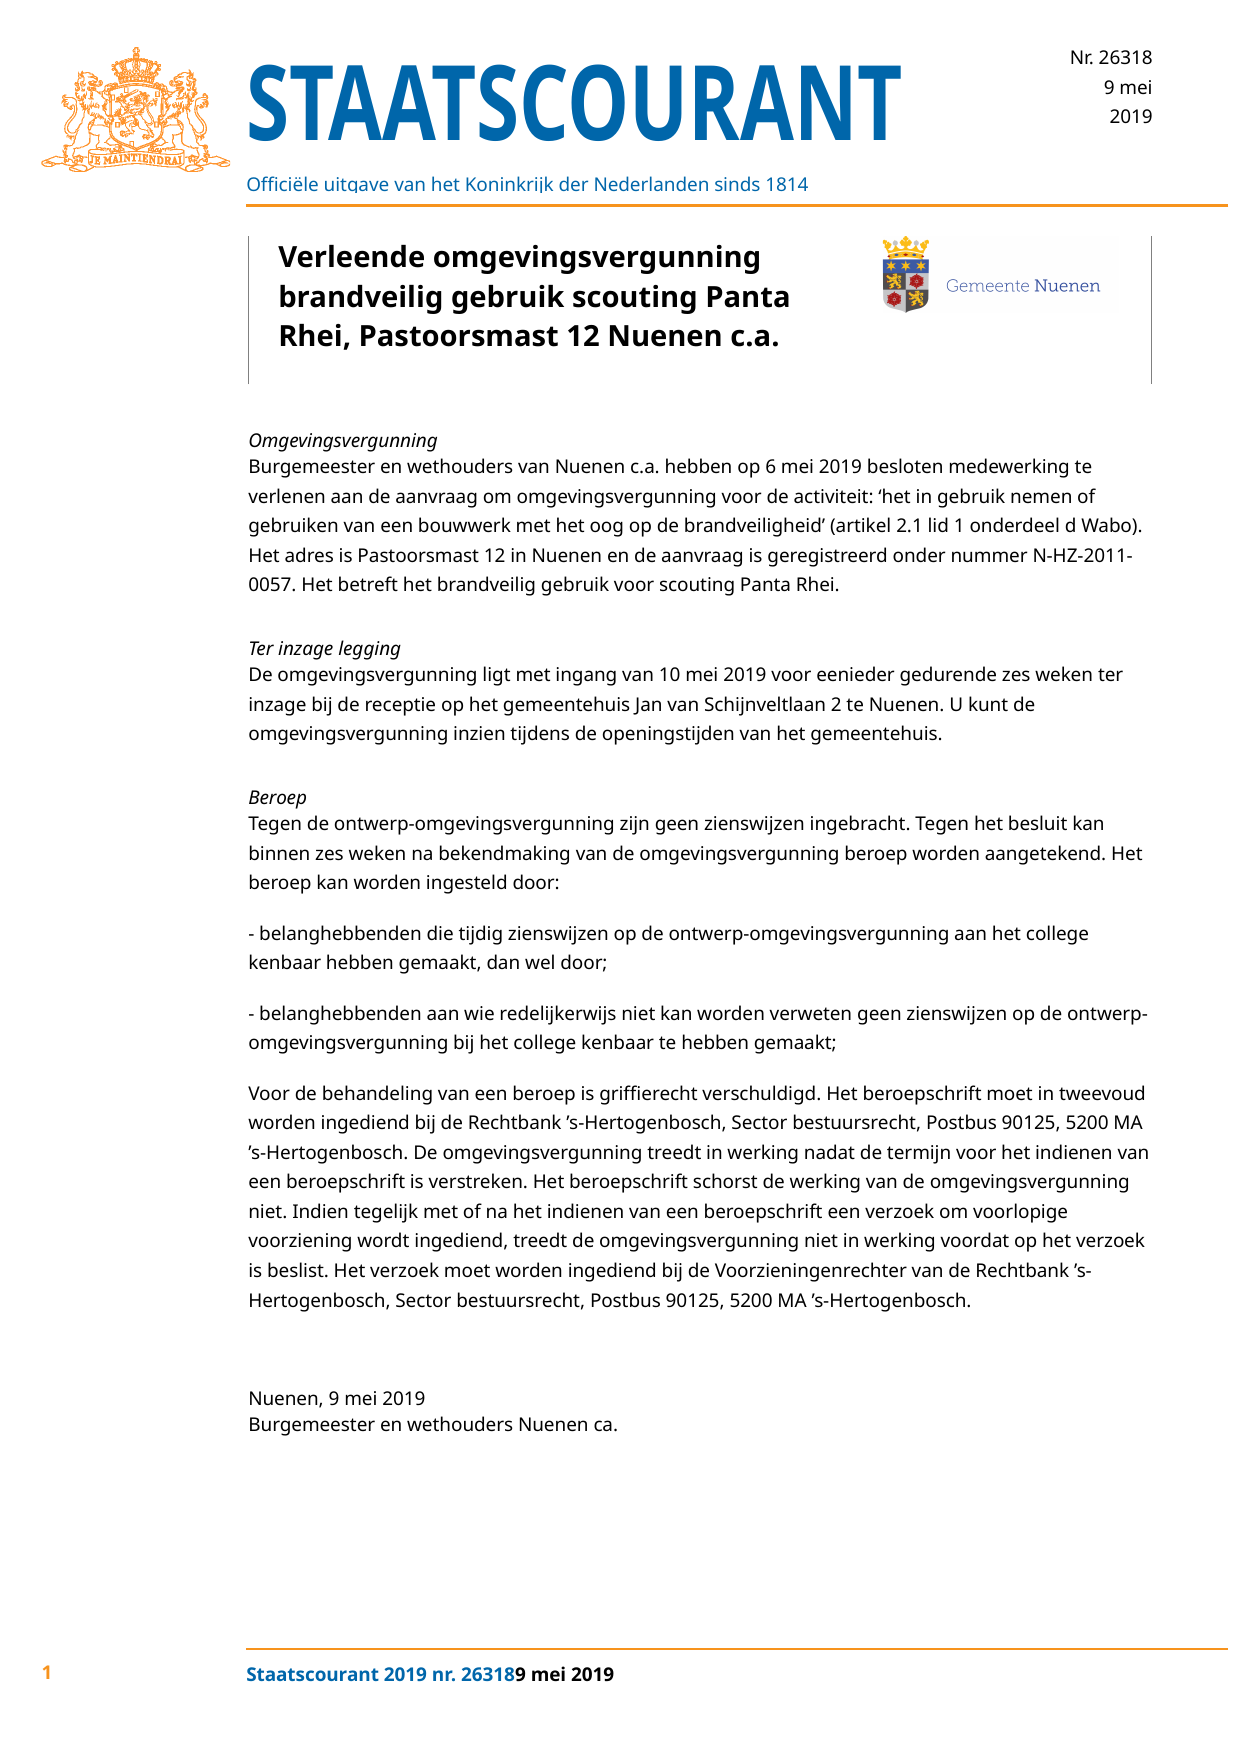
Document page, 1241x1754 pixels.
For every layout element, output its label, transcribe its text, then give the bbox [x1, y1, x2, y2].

picture [882, 236, 1119, 313]
text Burgemeester en wethouders Nuenen ca. [248, 1411, 1152, 1436]
text - belanghebbenden die tijdig zienswijzen op de ontwerp-omgevingsvergunning aan het college kenbaar hebben gemaakt, dan wel door; [248, 920, 1152, 975]
table_header [850, 313, 1151, 384]
text De omgevingsvergunning ligt met ingang van 10 mei 2019 voor eenieder gedurende zes weken ter inzage bij de receptie op het gemeentehuis Jan van Schijnveltlaan 2 te Nuenen. U kunt de omgevingsvergunning inzien tijdens de openingstijden van het gemeentehuis. [248, 661, 1152, 746]
text Omgevingsvergunning [248, 427, 1152, 453]
text Beroep [248, 784, 1152, 810]
table_header Verleende omgevingsvergunning brandveilig gebruik scouting Panta Rhei, Pastoorsmast 12 Nuenen c.a. [249, 236, 850, 384]
text - belanghebbenden aan wie redelijkerwijs niet kan worden verweten geen zienswijzen op de ontwerp-omgevingsvergunning bij het college kenbaar te hebben gemaakt; [248, 1000, 1152, 1055]
table_header [1119, 236, 1151, 312]
picture [41, 47, 231, 172]
text Tegen de ontwerp-omgevingsvergunning zijn geen zienswijzen ingebracht. Tegen het besluit kan binnen zes weken na bekendmaking van de omgevingsvergunning beroep worden aangetekend. Het beroep kan worden ingesteld door: [248, 810, 1152, 895]
text Voor de behandeling van een beroep is griffierecht verschuldigd. Het beroepschrift moet in tweevoud worden ingediend bij de Rechtbank ’s-Hertogenbosch, Sector bestuursrecht, Postbus 90125, 5200 MA ’s-Hertogenbosch. De omgevingsvergunning treedt in werking nadat de termijn voor het indienen van een beroepschrift is verstreken. Het beroepschrift schorst de werking van de omgevingsvergunning niet. Indien tegelijk met of na het indienen van een beroepschrift een verzoek om voorlopige voorziening wordt ingediend, treedt de omgevingsvergunning niet in werking voordat op het verzoek is beslist. Het verzoek moet worden ingediend bij de Voorzieningenrechter van de Rechtbank ’s-Hertogenbosch, Sector bestuursrecht, Postbus 90125, 5200 MA ’s-Hertogenbosch. [248, 1080, 1152, 1312]
table_header [850, 236, 882, 312]
text Nuenen, 9 mei 2019 [248, 1385, 1152, 1411]
text Burgemeester en wethouders van Nuenen c.a. hebben op 6 mei 2019 besloten medewerking te verlenen aan de aanvraag om omgevingsvergunning voor de activiteit: ‘het in gebruik nemen of gebruiken van een bouwwerk met het oog op de brandveiligheid’ (artikel 2.1 lid 1 onderdeel d Wabo). Het adres is Pastoorsmast 12 in Nuenen en de aanvraag is geregistreerd onder nummer N-HZ-2011-0057. Het betreft het brandveilig gebruik voor scouting Panta Rhei. [248, 453, 1152, 597]
text Ter inzage legging [248, 636, 1152, 661]
